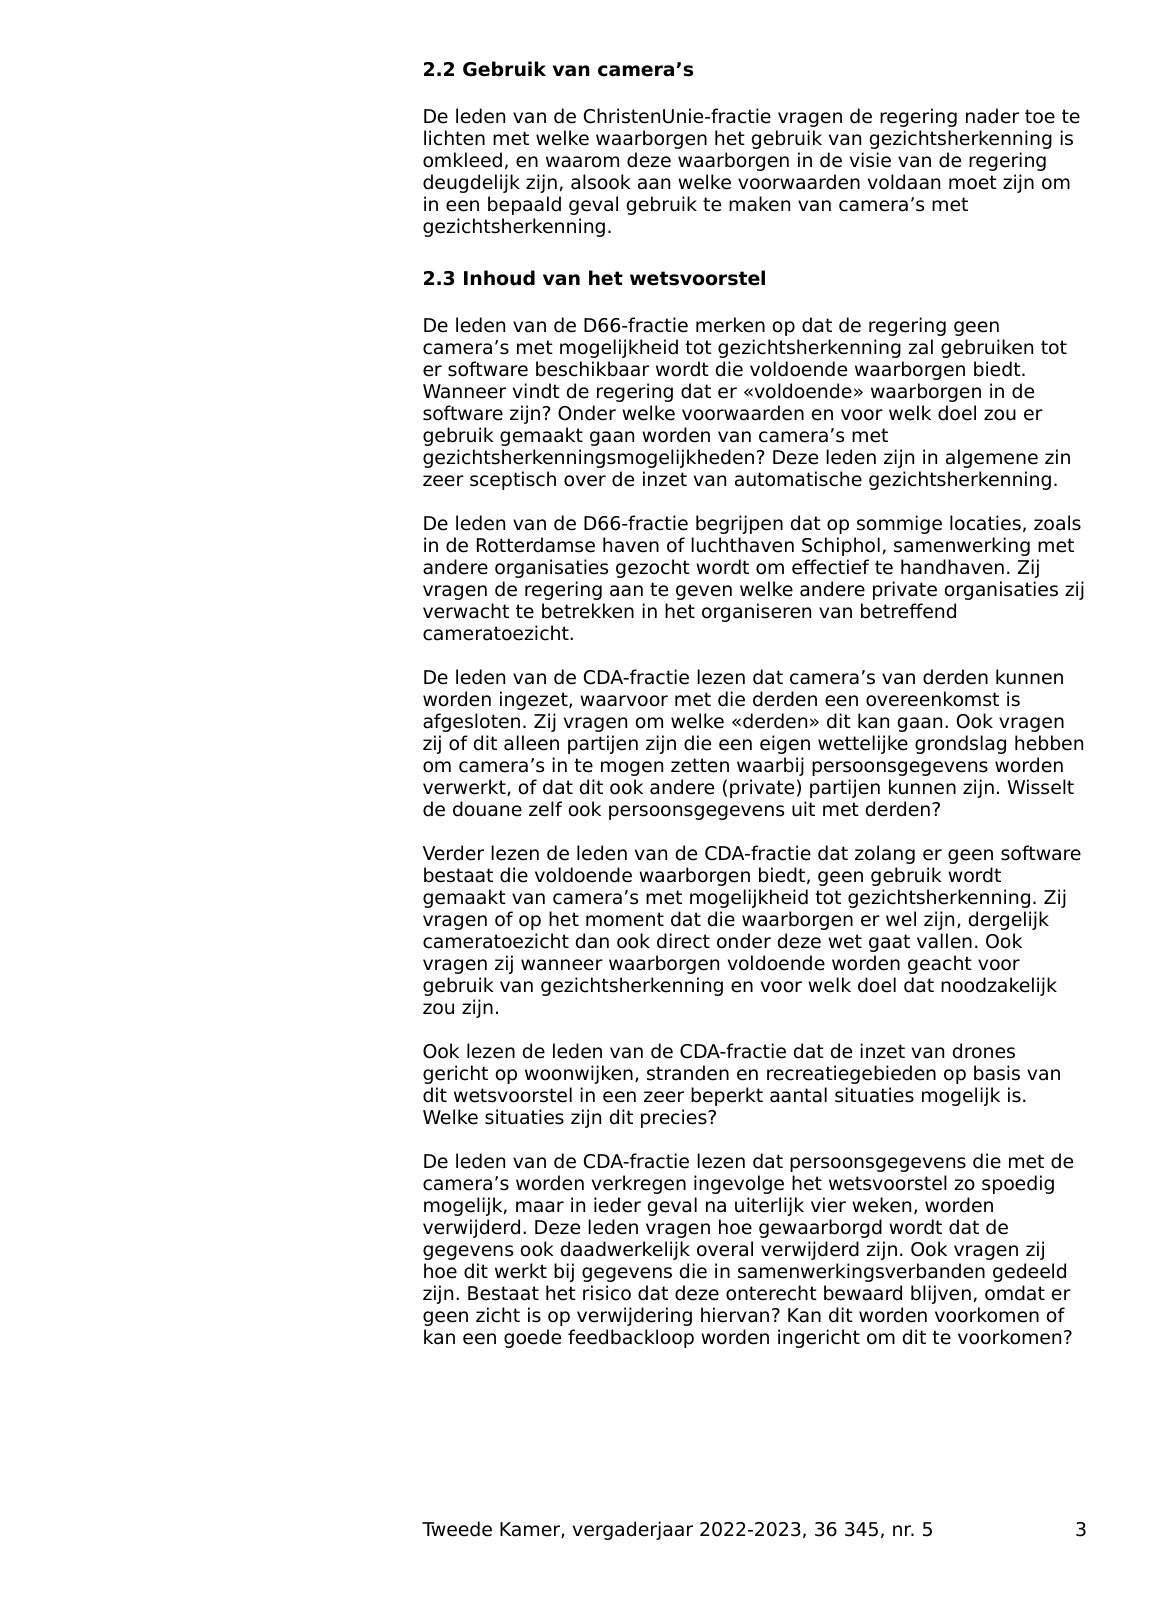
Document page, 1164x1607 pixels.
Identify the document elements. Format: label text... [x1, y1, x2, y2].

text De leden van de CDA-fractie lezen dat persoonsgegevens die met de camera’s worden verkregen ingevolge het wetsvoorstel zo spoedig mogelijk, maar in ieder geval na uiterlijk vier weken, worden verwijderd. Deze leden vragen hoe gewaarborgd wordt dat de gegevens ook daadwerkelijk overal verwijderd zijn. Ook vragen zij hoe dit werkt bij gegevens die in samenwerkingsverbanden gedeeld zijn. Bestaat het risico dat deze onterecht bewaard blijven, omdat er geen zicht is op verwijdering hiervan? Kan dit worden voorkomen of kan een goede feedbackloop worden ingericht om dit te voorkomen? [422, 1151, 1087, 1349]
text Verder lezen de leden van de CDA-fractie dat zolang er geen software bestaat die voldoende waarborgen biedt, geen gebruik wordt gemaakt van camera’s met mogelijkheid tot gezichtsherkenning. Zij vragen of op het moment dat die waarborgen er wel zijn, dergelijk cameratoezicht dan ook direct onder deze wet gaat vallen. Ook vragen zij wanneer waarborgen voldoende worden geacht voor gebruik van gezichtsherkenning en voor welk doel dat noodzakelijk zou zijn. [422, 843, 1087, 1019]
text De leden van de CDA-fractie lezen dat camera’s van derden kunnen worden ingezet, waarvoor met die derden een overeenkomst is afgesloten. Zij vragen om welke «derden» dit kan gaan. Ook vragen zij of dit alleen partijen zijn die een eigen wettelijke grondslag hebben om camera’s in te mogen zetten waarbij persoonsgegevens worden verwerkt, of dat dit ook andere (private) partijen kunnen zijn. Wisselt de douane zelf ook persoonsgegevens uit met derden? [422, 667, 1087, 821]
text De leden van de D66-fractie merken op dat de regering geen camera’s met mogelijkheid tot gezichtsherkenning zal gebruiken tot er software beschikbaar wordt die voldoende waarborgen biedt. Wanneer vindt de regering dat er «voldoende» waarborgen in de software zijn? Onder welke voorwaarden en voor welk doel zou er gebruik gemaakt gaan worden van camera’s met gezichtsherkenningsmogelijkheden? Deze leden zijn in algemene zin zeer sceptisch over de inzet van automatische gezichtsherkenning. [422, 315, 1087, 491]
subtitle 2.2 Gebruik van camera’s [422, 59, 1087, 81]
text De leden van de ChristenUnie-fractie vragen de regering nader toe te lichten met welke waarborgen het gebruik van gezichtsherkenning is omkleed, en waarom deze waarborgen in de visie van de regering deugdelijk zijn, alsook aan welke voorwaarden voldaan moet zijn om in een bepaald geval gebruik te maken van camera’s met gezichtsherkenning. [422, 106, 1087, 238]
text De leden van de D66-fractie begrijpen dat op sommige locaties, zoals in de Rotterdamse haven of luchthaven Schiphol, samenwerking met andere organisaties gezocht wordt om effectief te handhaven. Zij vragen de regering aan te geven welke andere private organisaties zij verwacht te betrekken in het organiseren van betreffend cameratoezicht. [422, 513, 1087, 645]
subtitle 2.3 Inhoud van het wetsvoorstel [422, 268, 1087, 290]
text Ook lezen de leden van de CDA-fractie dat de inzet van drones gericht op woonwijken, stranden en recreatiegebieden op basis van dit wetsvoorstel in een zeer beperkt aantal situaties mogelijk is. Welke situaties zijn dit precies? [422, 1041, 1087, 1129]
